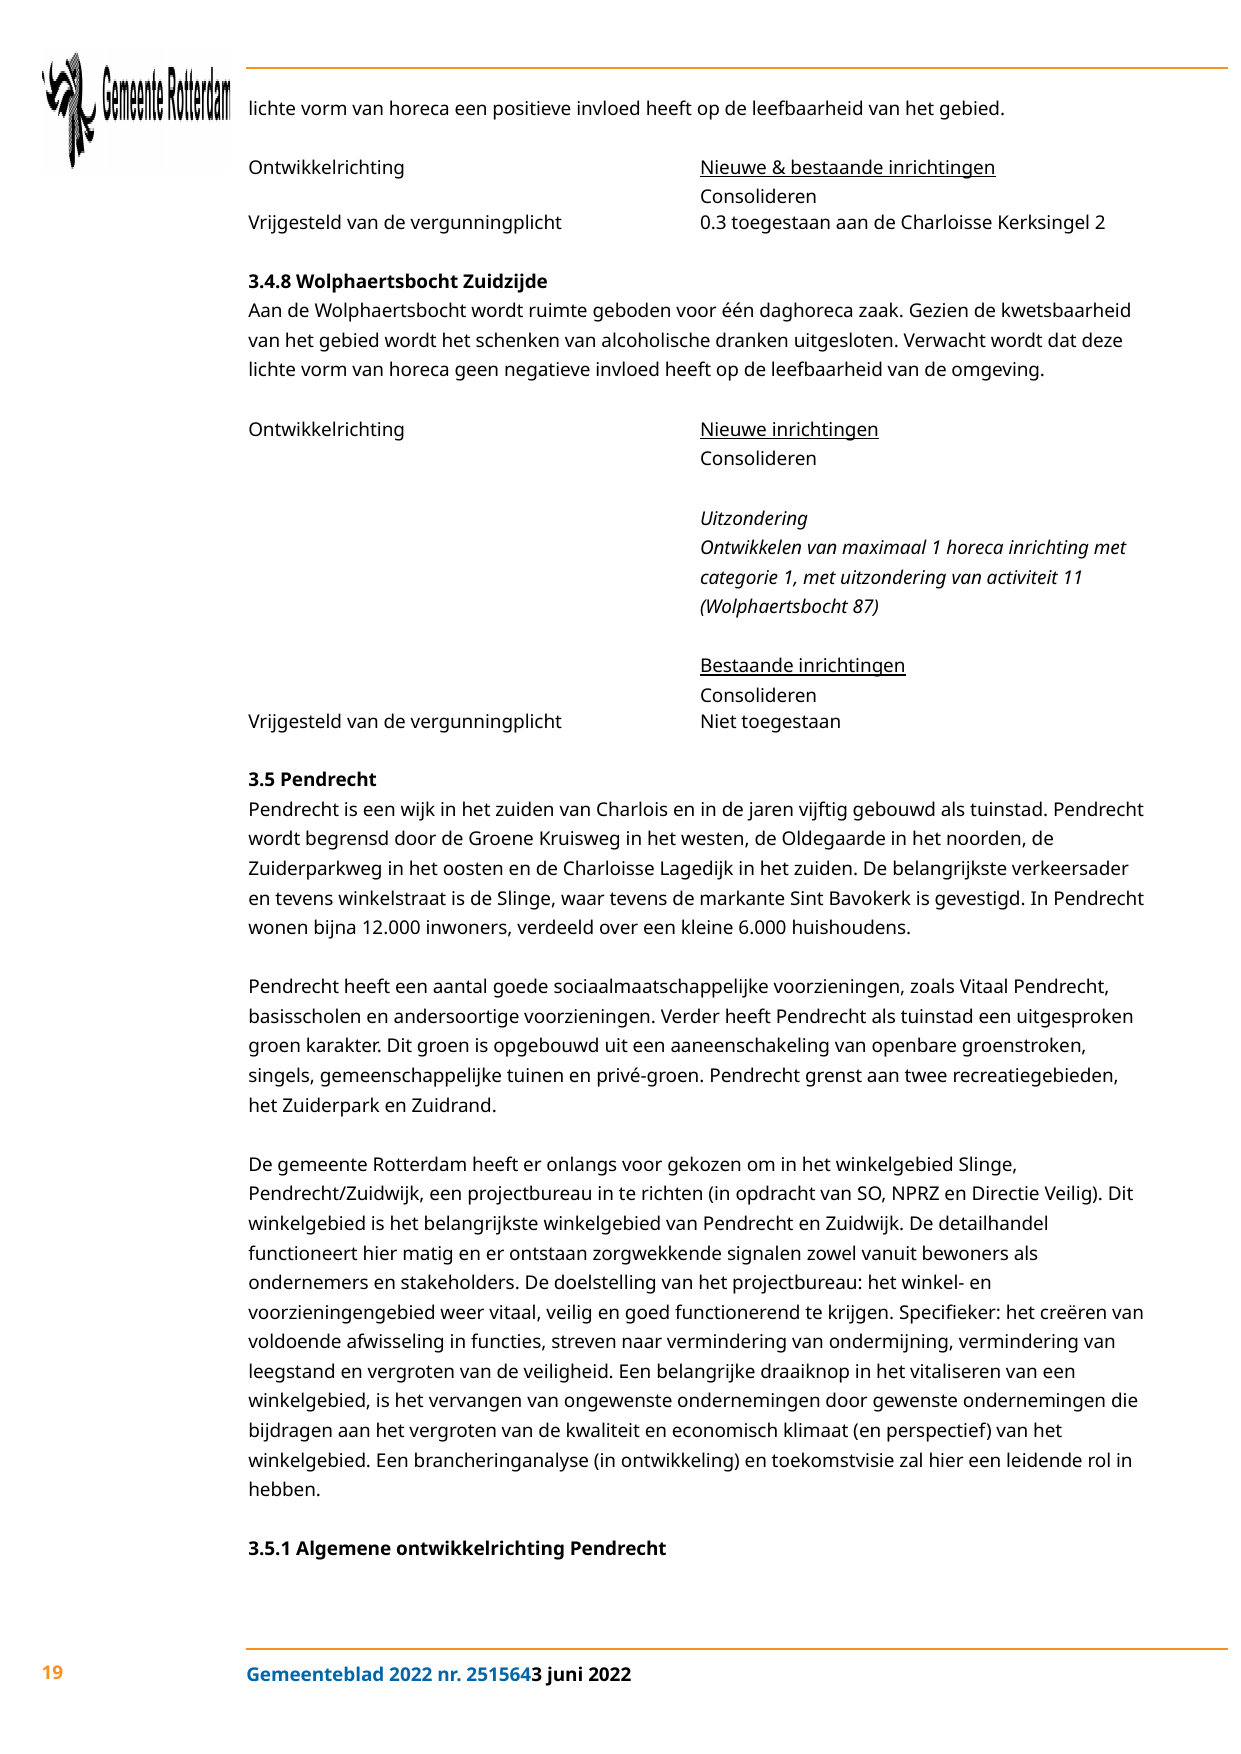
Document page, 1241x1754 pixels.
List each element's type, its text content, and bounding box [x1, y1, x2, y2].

text 3.4.8 Wolphaertsbocht Zuidzijde [248, 268, 1152, 294]
table_cell Vrijgesteld van de vergunningplicht [248, 708, 700, 734]
picture [41, 47, 231, 172]
table_header Nieuwe & bestaande inrichtingen Consolideren [700, 154, 1152, 209]
text lichte vorm van horeca een positieve invloed heeft op de leefbaarheid van het gebied. [248, 95, 1152, 121]
table_cell Vrijgesteld van de vergunningplicht [248, 209, 700, 235]
text Pendrecht is een wijk in het zuiden van Charlois en in de jaren vijftig gebouwd als tuinstad. Pendrecht wordt begrensd door de Groene Kruisweg in het westen, de Oldegaarde in het noorden, de Zuiderparkweg in het oosten en de Charloisse Lagedijk in het zuiden. De belangrijkste verkeersader en tevens winkelstraat is de Slinge, waar tevens de markante Sint Bavokerk is gevestigd. In Pendrecht wonen bijna 12.000 inwoners, verdeeld over een kleine 6.000 huishoudens. [248, 796, 1152, 940]
table_header Nieuwe inrichtingen Consolideren Uitzondering Ontwikkelen van maximaal 1 horeca inrichting met categorie 1, met uitzondering van activiteit 11 (Wolphaertsbocht 87) Bestaande inrichtingen Consolideren [700, 416, 1152, 708]
table_header Ontwikkelrichting [248, 416, 700, 708]
table_cell 0.3 toegestaan aan de Charloisse Kerksingel 2 [700, 209, 1152, 235]
text 3.5.1 Algemene ontwikkelrichting Pendrecht [248, 1536, 1152, 1561]
text 3.5 Pendrecht [248, 766, 1152, 792]
table_cell Niet toegestaan [700, 708, 1152, 734]
text Aan de Wolphaertsbocht wordt ruimte geboden voor één daghoreca zaak. Gezien de kwetsbaarheid van het gebied wordt het schenken van alcoholische dranken uitgesloten. Verwacht wordt dat deze lichte vorm van horeca geen negatieve invloed heeft op de leefbaarheid van de omgeving. [248, 297, 1152, 382]
text De gemeente Rotterdam heeft er onlangs voor gekozen om in het winkelgebied Slinge, Pendrecht/Zuidwijk, een projectbureau in te richten (in opdracht van SO, NPRZ en Directie Veilig). Dit winkelgebied is het belangrijkste winkelgebied van Pendrecht en Zuidwijk. De detailhandel functioneert hier matig en er ontstaan zorgwekkende signalen zowel vanuit bewoners als ondernemers en stakeholders. De doelstelling van het projectbureau: het winkel- en voorzieningengebied weer vitaal, veilig en goed functionerend te krijgen. Specifieker: het creëren van voldoende afwisseling in functies, streven naar vermindering van ondermijning, vermindering van leegstand en vergroten van de veiligheid. Een belangrijke draaiknop in het vitaliseren van een winkelgebied, is het vervangen van ongewenste ondernemingen door gewenste ondernemingen die bijdragen aan het vergroten van de kwaliteit en economisch klimaat (en perspectief) van het winkelgebied. Een brancheringanalyse (in ontwikkeling) en toekomstvisie zal hier een leidende rol in hebben. [248, 1151, 1152, 1502]
text Pendrecht heeft een aantal goede sociaalmaatschappelijke voorzieningen, zoals Vitaal Pendrecht, basisscholen en andersoortige voorzieningen. Verder heeft Pendrecht als tuinstad een uitgesproken groen karakter. Dit groen is opgebouwd uit een aaneenschakeling van openbare groenstroken, singels, gemeenschappelijke tuinen en privé-groen. Pendrecht grenst aan twee recreatiegebieden, het Zuiderpark en Zuidrand. [248, 973, 1152, 1118]
table_header Ontwikkelrichting [248, 154, 700, 209]
